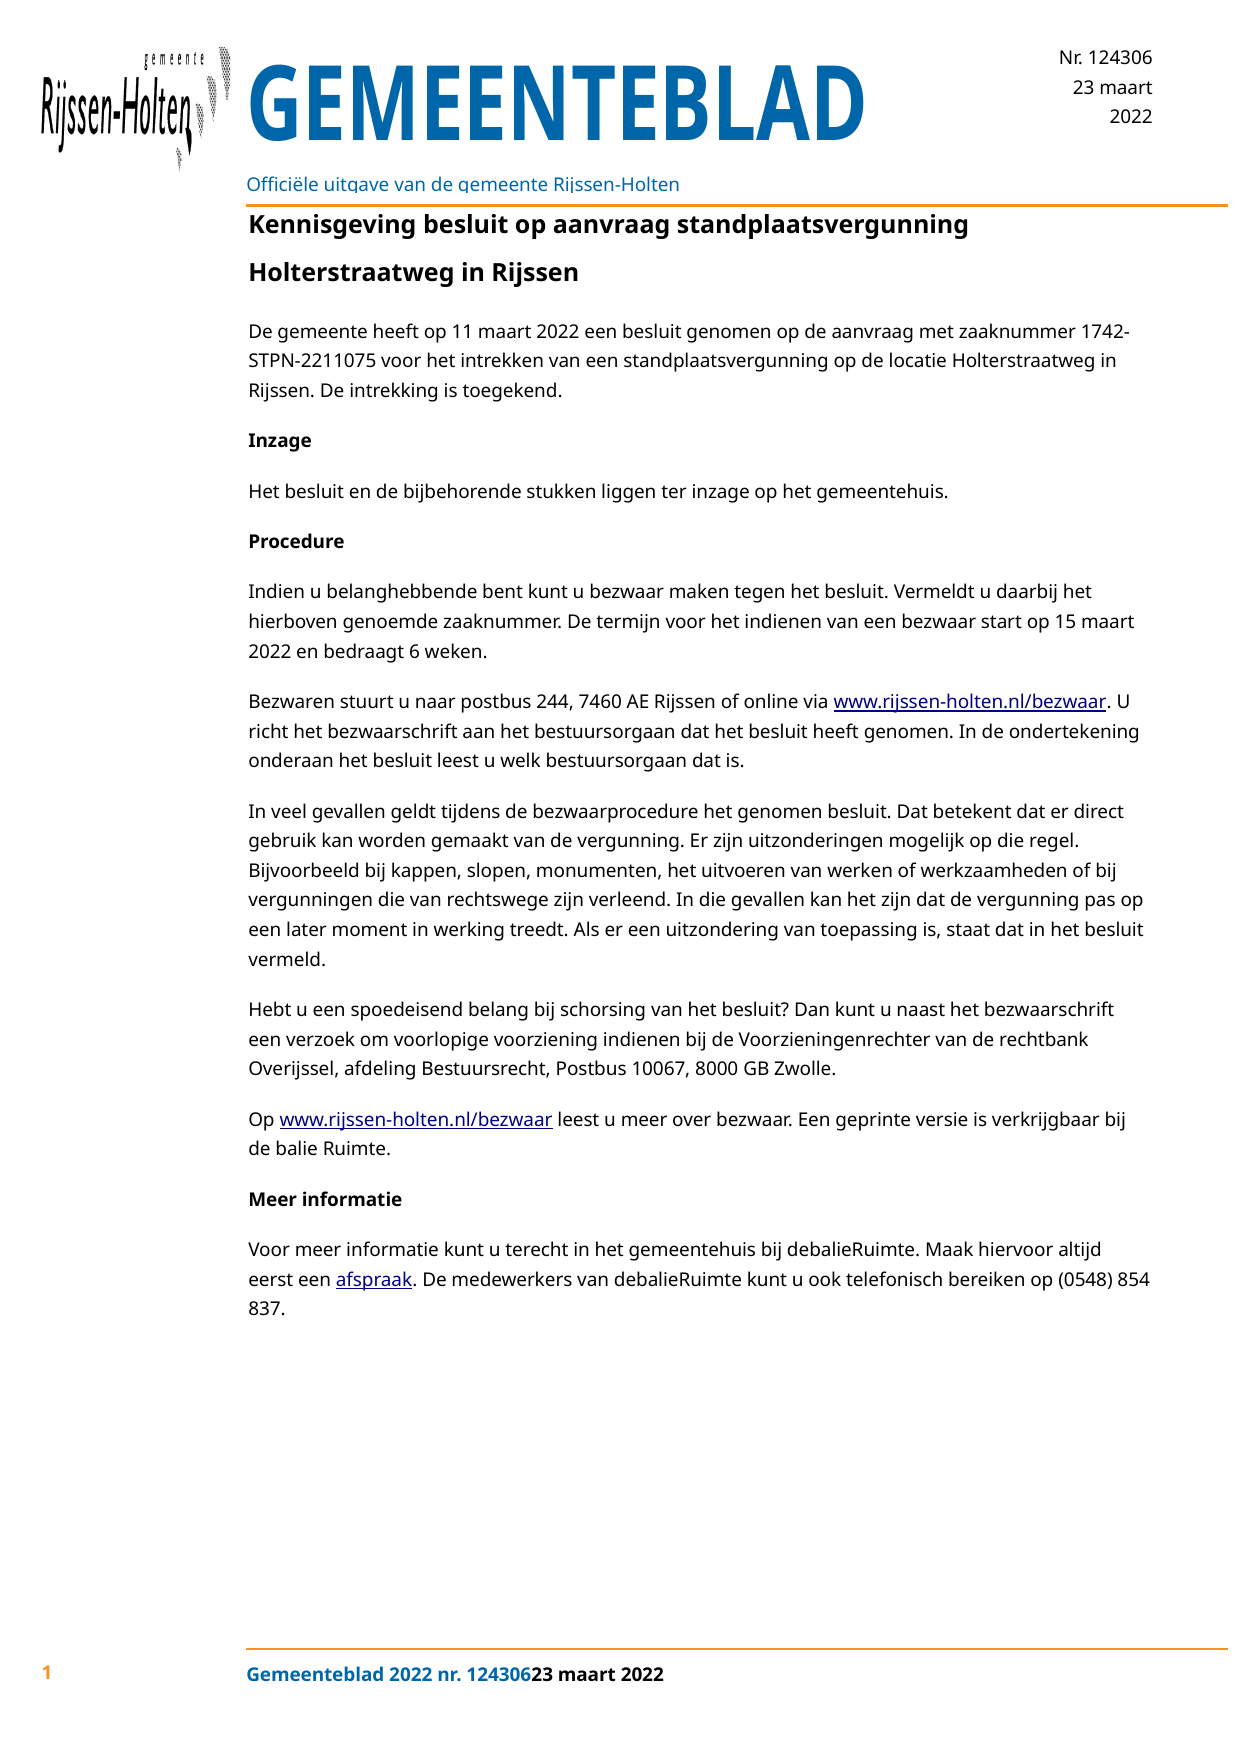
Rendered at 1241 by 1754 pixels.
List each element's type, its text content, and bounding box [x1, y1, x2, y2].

text Het besluit en de bijbehorende stukken liggen ter inzage op het gemeentehuis. [248, 478, 1152, 504]
text Kennisgeving besluit op aanvraag standplaatsvergunning Holterstraatweg in Rijssen [248, 207, 1152, 288]
text Op www.rijssen-holten.nl/bezwaar leest u meer over bezwaar. Een geprinte versie is verkrijgbaar bij de balie Ruimte. [248, 1106, 1152, 1161]
text Inzage [248, 427, 1152, 453]
text De gemeente heeft op 11 maart 2022 een besluit genomen op de aanvraag met zaaknummer 1742-STPN-2211075 voor het intrekken van een standplaatsvergunning op de locatie Holterstraatweg in Rijssen. De intrekking is toegekend. [248, 318, 1152, 403]
text Meer informatie [248, 1186, 1152, 1212]
text In veel gevallen geldt tijdens de bezwaarprocedure het genomen besluit. Dat betekent dat er direct gebruik kan worden gemaakt van de vergunning. Er zijn uitzonderingen mogelijk op die regel. Bijvoorbeeld bij kappen, slopen, monumenten, het uitvoeren van werken of werkzaamheden of bij vergunningen die van rechtswege zijn verleend. In die gevallen kan het zijn dat de vergunning pas op een later moment in werking treedt. Als er een uitzondering van toepassing is, staat dat in het besluit vermeld. [248, 798, 1152, 972]
text Voor meer informatie kunt u terecht in het gemeentehuis bij debalieRuimte. Maak hiervoor altijd eerst een afspraak. De medewerkers van debalieRuimte kunt u ook telefonisch bereiken op (0548) 854 837. [248, 1236, 1152, 1321]
picture [41, 47, 231, 172]
text Hebt u een spoedeisend belang bij schorsing van het besluit? Dan kunt u naast het bezwaarschrift een verzoek om voorlopige voorziening indienen bij de Voorzieningenrechter van de rechtbank Overijssel, afdeling Bestuursrecht, Postbus 10067, 8000 GB Zwolle. [248, 996, 1152, 1081]
text Bezwaren stuurt u naar postbus 244, 7460 AE Rijssen of online via www.rijssen-holten.nl/bezwaar. U richt het bezwaarschrift aan het bestuursorgaan dat het besluit heeft genomen. In de ondertekening onderaan het besluit leest u welk bestuursorgaan dat is. [248, 688, 1152, 773]
text Procedure [248, 528, 1152, 554]
text Indien u belanghebbende bent kunt u bezwaar maken tegen het besluit. Vermeldt u daarbij het hierboven genoemde zaaknummer. De termijn voor het indienen van een bezwaar start op 15 maart 2022 en bedraagt 6 weken. [248, 579, 1152, 664]
